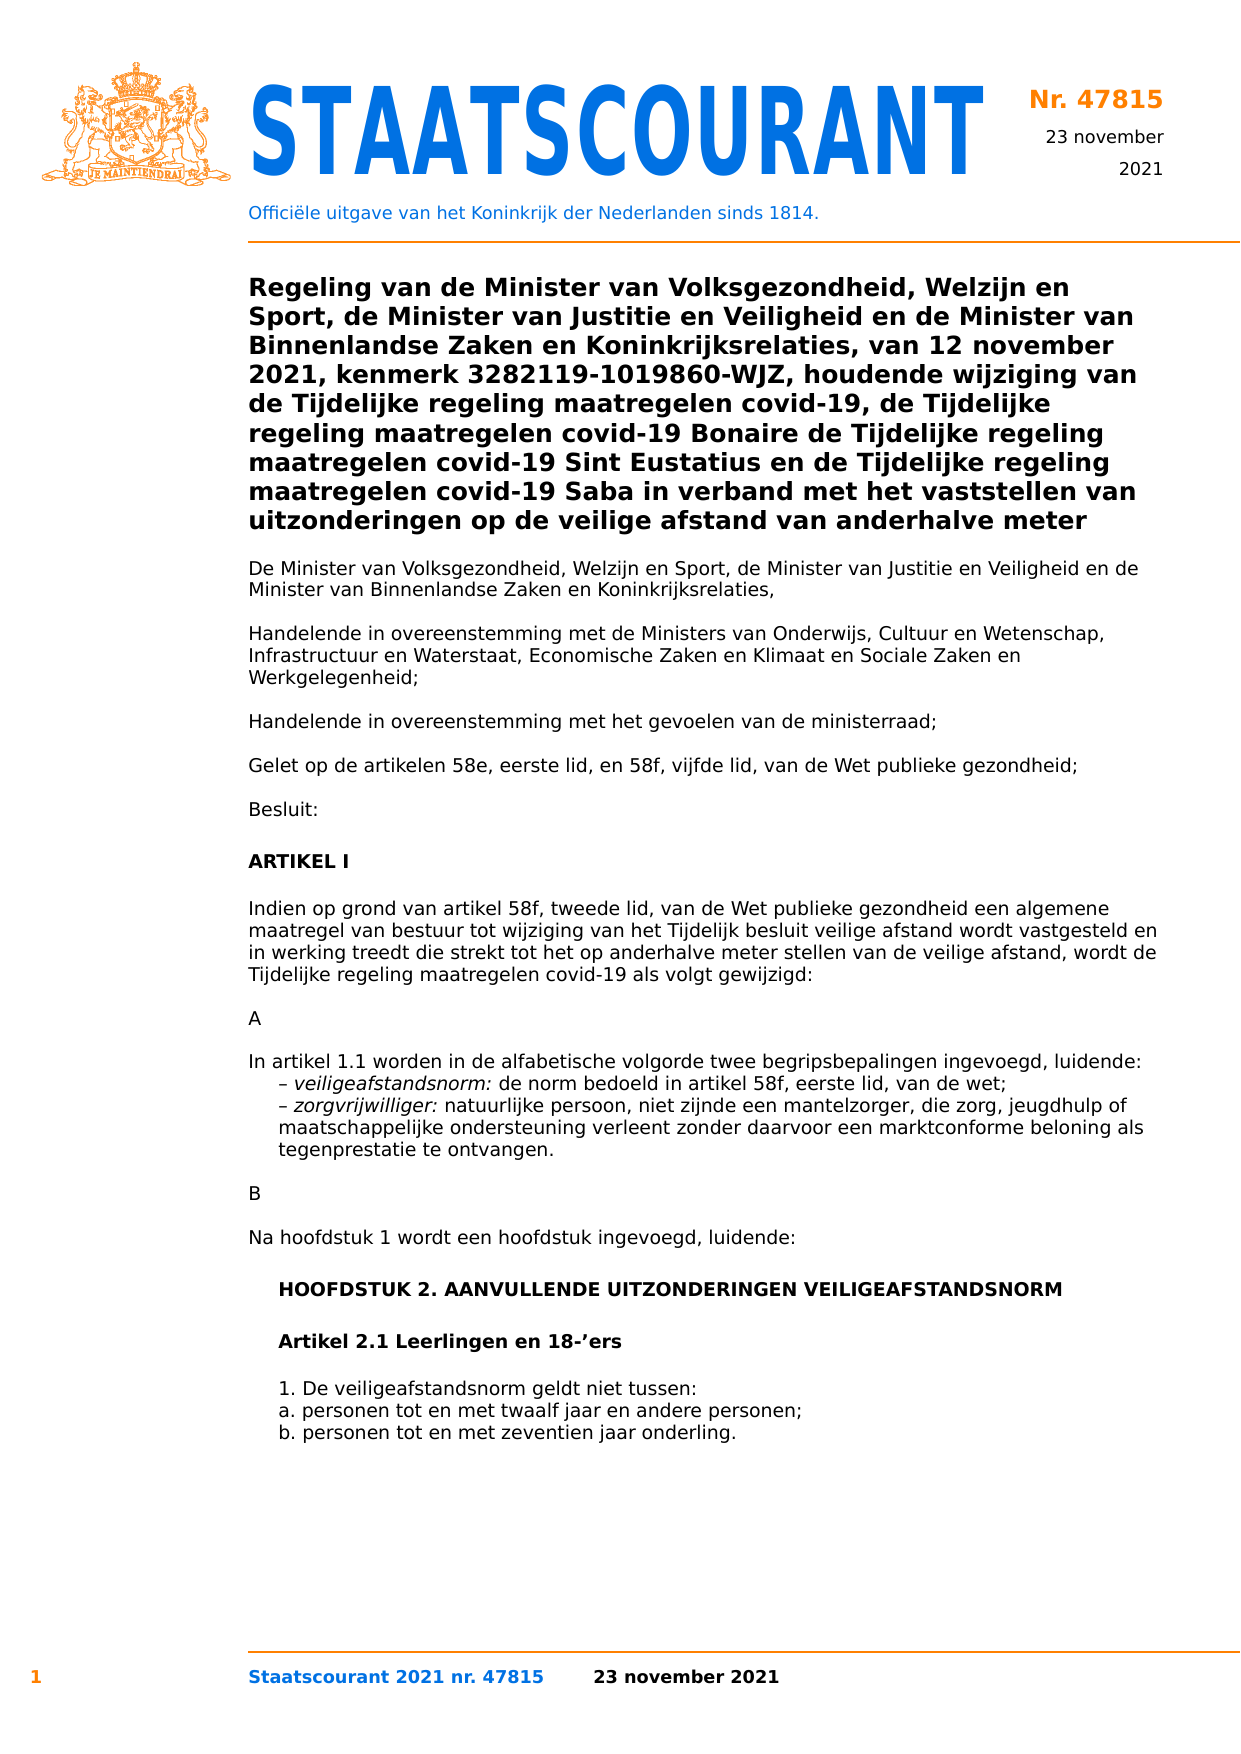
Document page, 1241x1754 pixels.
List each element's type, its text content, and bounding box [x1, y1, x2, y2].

subtitle HOOFDSTUK 2. AANVULLENDE UITZONDERINGEN VEILIGEAFSTANDSNORM [278, 1279, 1163, 1301]
subtitle Artikel 2.1 Leerlingen en 18-’ers [278, 1331, 1163, 1353]
picture [41, 62, 231, 186]
text a. personen tot en met twaalf jaar en andere personen; [278, 1400, 1163, 1422]
table_cell 23 november [998, 121, 1240, 153]
text Na hoofdstuk 1 wordt een hoofdstuk ingevoegd, luidende: [248, 1227, 1163, 1249]
text – veiligeafstandsnorm: de norm bedoeld in artikel 58f, eerste lid, van de wet; [278, 1073, 1163, 1095]
text In artikel 1.1 worden in de alfabetische volgorde twee begripsbepalingen ingevoegd, luidende: [248, 1051, 1163, 1073]
table_header STAATSCOURANT [248, 62, 998, 203]
text Indien op grond van artikel 58f, tweede lid, van de Wet publieke gezondheid een algemene maatregel van bestuur tot wijziging van het Tijdelijk besluit veilige afstand wordt vastgesteld en in werking treedt die strekt tot het op anderhalve meter stellen van de veilige afstand, wordt de Tijdelijke regeling maatregelen covid-19 als volgt gewijzigd: [248, 898, 1163, 986]
text De Minister van Volksgezondheid, Welzijn en Sport, de Minister van Justitie en Veiligheid en de Minister van Binnenlandse Zaken en Koninkrijksrelaties, [248, 557, 1163, 601]
text Handelende in overeenstemming met het gevoelen van de ministerraad; [248, 711, 1163, 733]
text Handelende in overeenstemming met de Ministers van Onderwijs, Cultuur en Wetenschap, Infrastructuur en Waterstaat, Economische Zaken en Klimaat en Sociale Zaken en Werkgelegenheid; [248, 623, 1163, 689]
subtitle Regeling van de Minister van Volksgezondheid, Welzijn en Sport, de Minister van Justitie en Veiligheid en de Minister van Binnenlandse Zaken en Koninkrijksrelaties, van 12 november 2021, kenmerk 3282119-1019860-WJZ, houdende wijziging van de Tijdelijke regeling maatregelen covid-19, de Tijdelijke regeling maatregelen covid-19 Bonaire de Tijdelijke regeling maatregelen covid-19 Sint Eustatius en de Tijdelijke regeling maatregelen covid-19 Saba in verband met het vaststellen van uitzonderingen op de veilige afstand van anderhalve meter [248, 273, 1163, 536]
table_cell Officiële uitgave van het Koninkrijk der Nederlanden sinds 1814. [248, 203, 1240, 241]
text 1. De veiligeafstandsnorm geldt niet tussen: [278, 1378, 1163, 1400]
text B [248, 1183, 1163, 1205]
text b. personen tot en met zeventien jaar onderling. [278, 1422, 1163, 1444]
table_header [25, 62, 248, 241]
text Besluit: [248, 799, 1163, 821]
text – zorgvrijwilliger: natuurlijke persoon, niet zijnde een mantelzorger, die zorg, jeugdhulp of maatschappelijke ondersteuning verleent zonder daarvoor een marktconforme beloning als tegenprestatie te ontvangen. [278, 1095, 1163, 1161]
table_cell 2021 [998, 153, 1240, 203]
text Gelet op de artikelen 58e, eerste lid, en 58f, vijfde lid, van de Wet publieke gezondheid; [248, 755, 1163, 777]
subtitle ARTIKEL I [248, 851, 1163, 873]
table_header Nr. 47815 [998, 62, 1240, 121]
text A [248, 1007, 1163, 1029]
